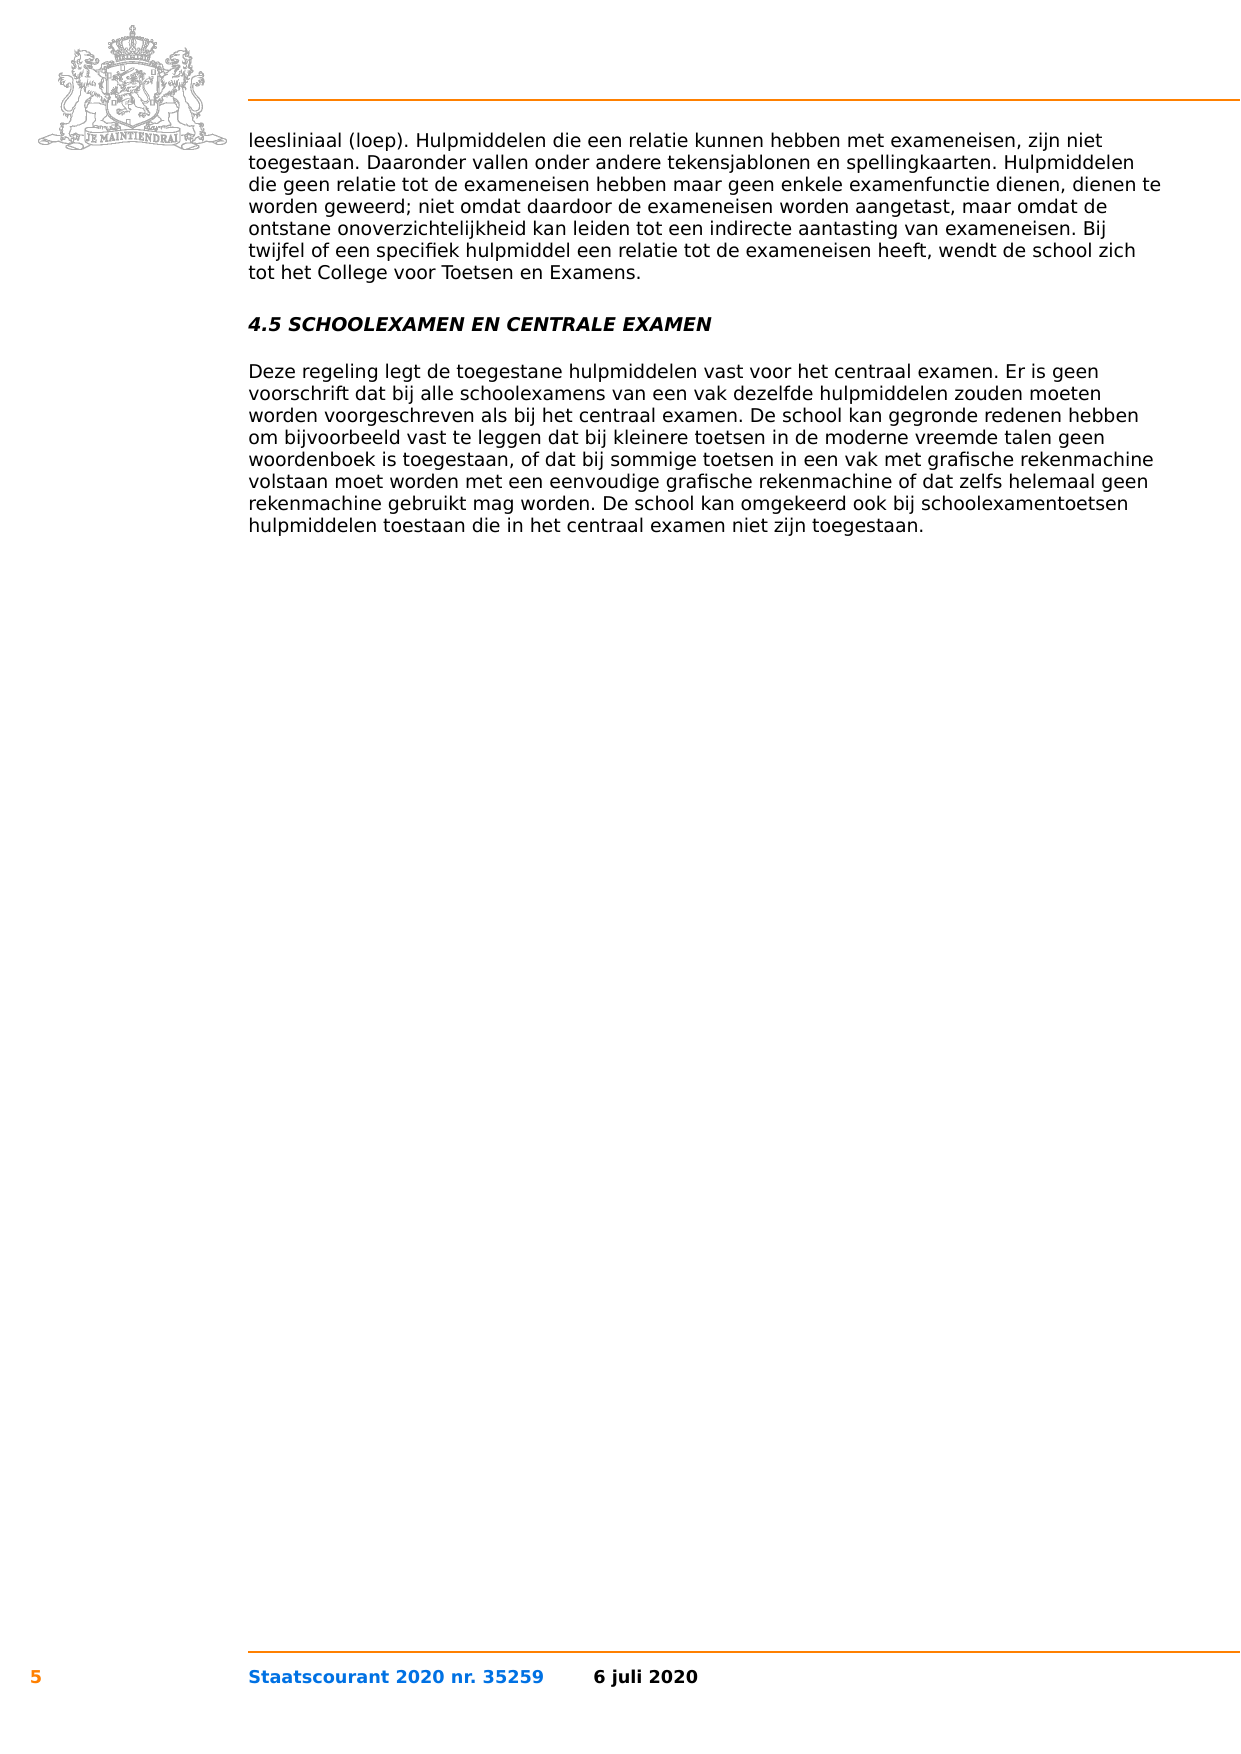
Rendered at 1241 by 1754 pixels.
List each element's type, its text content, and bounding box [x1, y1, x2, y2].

subtitle 4.5 SCHOOLEXAMEN EN CENTRALE EXAMEN [248, 314, 1163, 336]
text leesliniaal (loep). Hulpmiddelen die een relatie kunnen hebben met exameneisen, zijn niet toegestaan. Daaronder vallen onder andere tekensjablonen en spellingkaarten. Hulpmiddelen die geen relatie tot de exameneisen hebben maar geen enkele examenfunctie dienen, dienen te worden geweerd; niet omdat daardoor de exameneisen worden aangetast, maar omdat de ontstane onoverzichtelijkheid kan leiden tot een indirecte aantasting van exameneisen. Bij twijfel of een specifiek hulpmiddel een relatie tot de exameneisen heeft, wendt de school zich tot het College voor Toetsen en Examens. [248, 130, 1163, 284]
text Deze regeling legt de toegestane hulpmiddelen vast voor het centraal examen. Er is geen voorschrift dat bij alle schoolexamens van een vak dezelfde hulpmiddelen zouden moeten worden voorgeschreven als bij het centraal examen. De school kan gegronde redenen hebben om bijvoorbeeld vast te leggen dat bij kleinere toetsen in de moderne vreemde talen geen woordenboek is toegestaan, of dat bij sommige toetsen in een vak met grafische rekenmachine volstaan moet worden met een eenvoudige grafische rekenmachine of dat zelfs helemaal geen rekenmachine gebruikt mag worden. De school kan omgekeerd ook bij schoolexamentoetsen hulpmiddelen toestaan die in het centraal examen niet zijn toegestaan. [248, 361, 1163, 537]
picture [38, 25, 227, 150]
